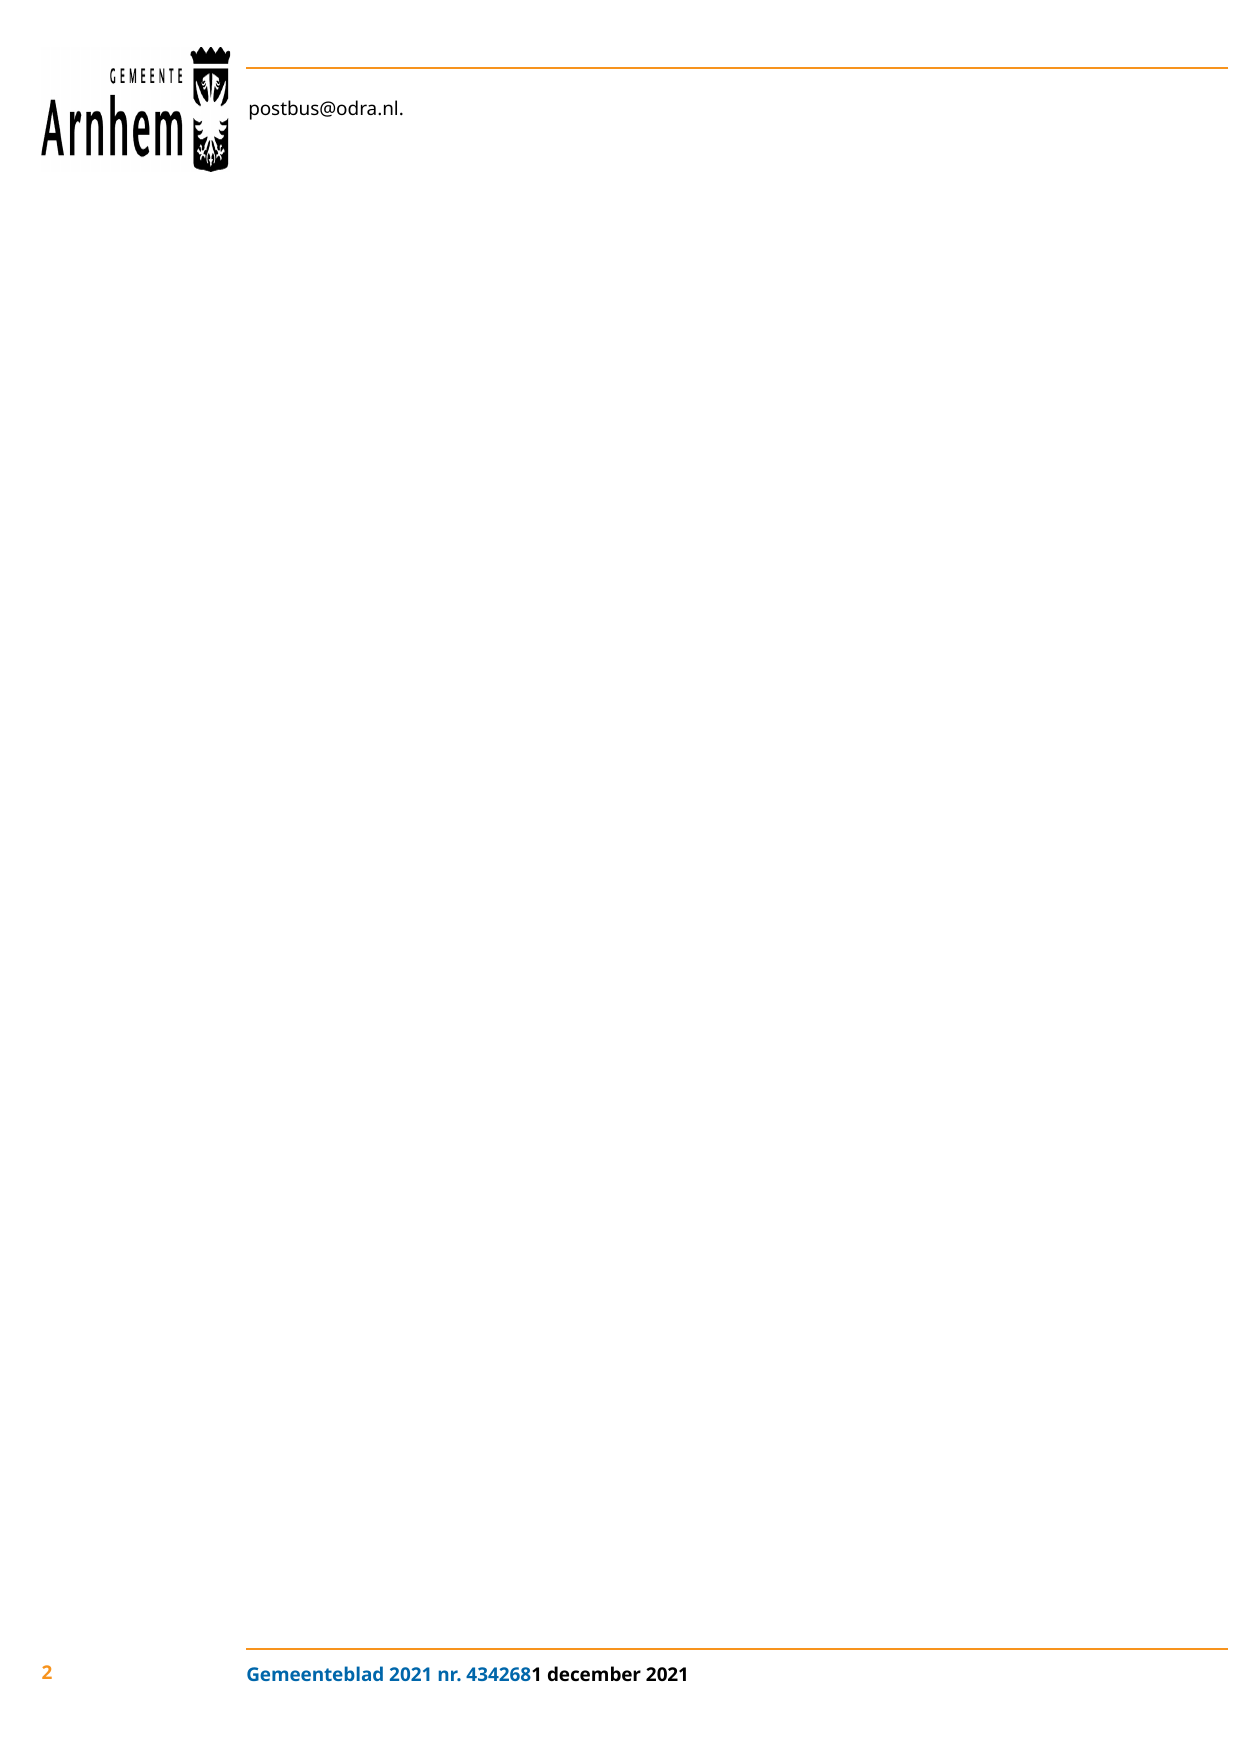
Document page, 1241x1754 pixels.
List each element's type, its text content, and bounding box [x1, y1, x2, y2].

picture [41, 47, 231, 172]
text postbus@odra.nl. [248, 95, 1152, 121]
